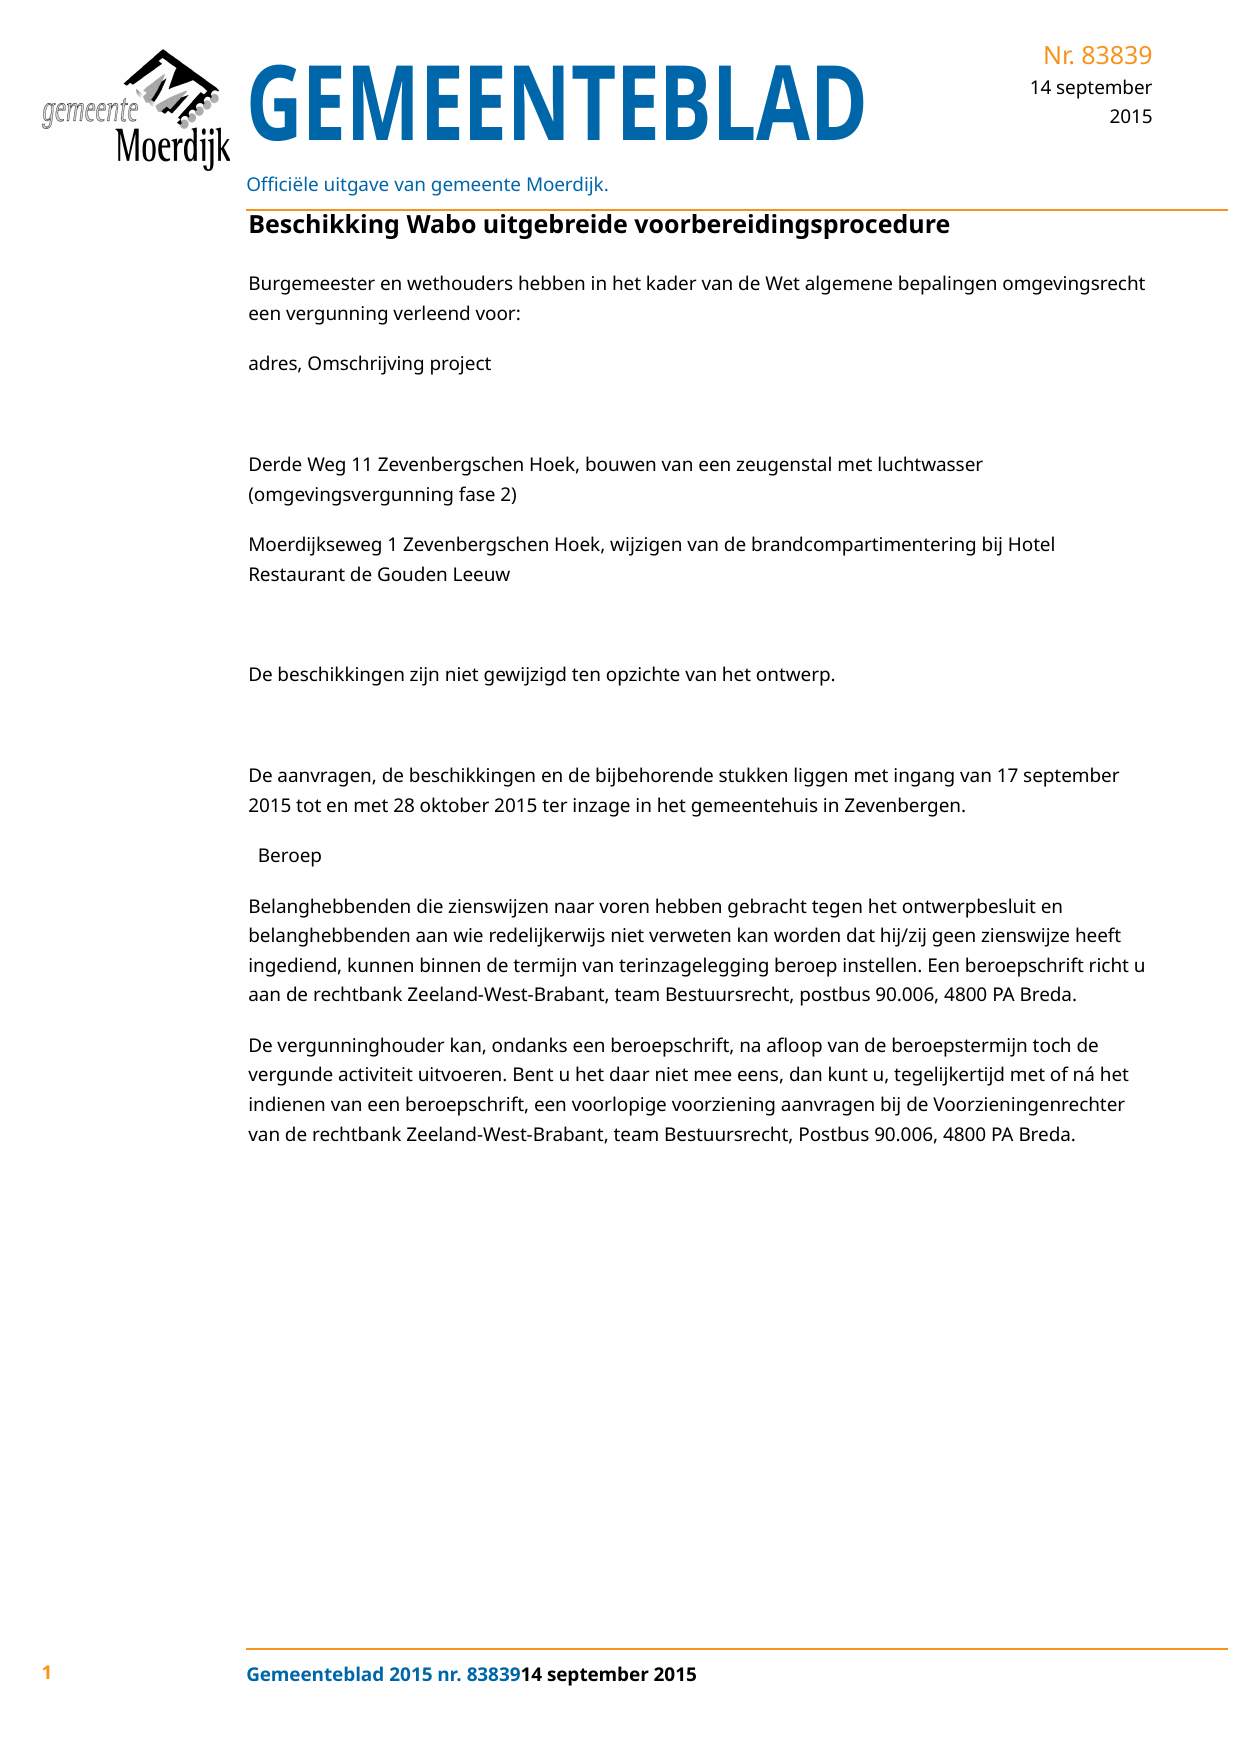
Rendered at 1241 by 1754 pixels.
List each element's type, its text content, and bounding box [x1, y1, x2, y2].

text De aanvragen, de beschikkingen en de bijbehorende stukken liggen met ingang van 17 september 2015 tot en met 28 oktober 2015 ter inzage in het gemeentehuis in Zevenbergen. [248, 762, 1152, 818]
text De vergunninghouder kan, ondanks een beroepschrift, na afloop van de beroepstermijn toch de vergunde activiteit uitvoeren. Bent u het daar niet mee eens, dan kunt u, tegelijkertijd met of ná het indienen van een beroepschrift, een voorlopige voorziening aanvragen bij de Voorzieningenrechter van de rechtbank Zeeland-West-Brabant, team Bestuursrecht, Postbus 90.006, 4800 PA Breda. [248, 1032, 1152, 1146]
text adres, Omschrijving project [248, 350, 1152, 376]
text Moerdijkseweg 1 Zevenbergschen Hoek, wijzigen van de brandcompartimentering bij Hotel Restaurant de Gouden Leeuw [248, 531, 1152, 586]
text Beroep [248, 842, 1152, 868]
text Burgemeester en wethouders hebben in het kader van de Wet algemene bepalingen omgevingsrecht een vergunning verleend voor: [248, 270, 1152, 326]
text Belanghebbenden die zienswijzen naar voren hebben gebracht tegen het ontwerpbesluit en belanghebbenden aan wie redelijkerwijs niet verweten kan worden dat hij/zij geen zienswijze heeft ingediend, kunnen binnen de termijn van terinzagelegging beroep instellen. Een beroepschrift richt u aan de rechtbank Zeeland-West-Brabant, team Bestuursrecht, postbus 90.006, 4800 PA Breda. [248, 893, 1152, 1007]
text Derde Weg 11 Zevenbergschen Hoek, bouwen van een zeugenstal met luchtwasser (omgevingsvergunning fase 2) [248, 451, 1152, 506]
picture [41, 47, 231, 172]
text Beschikking Wabo uitgebreide voorbereidingsprocedure [248, 211, 1152, 241]
text De beschikkingen zijn niet gewijzigd ten opzichte van het ontwerp. [248, 662, 1152, 687]
